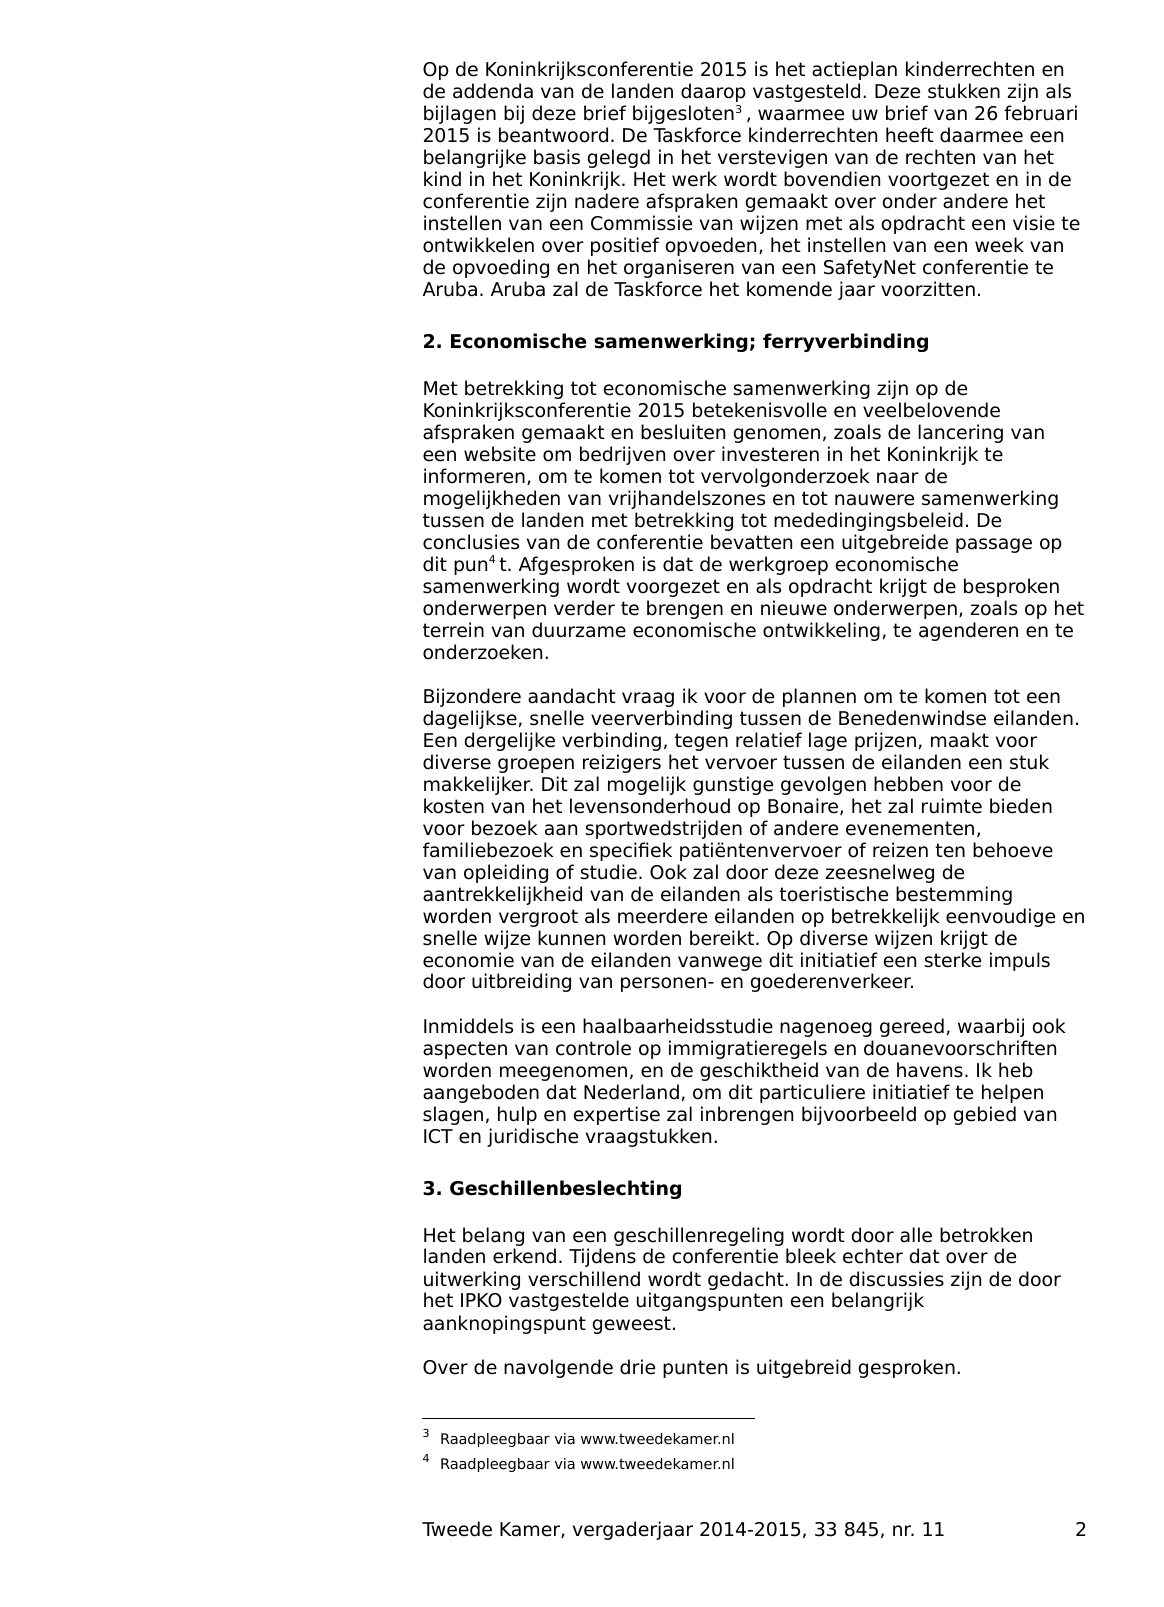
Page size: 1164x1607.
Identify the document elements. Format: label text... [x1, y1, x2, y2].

subtitle 2. Economische samenwerking; ferryverbinding [422, 331, 1087, 353]
text Inmiddels is een haalbaarheidsstudie nagenoeg gereed, waarbij ook aspecten van controle op immigratieregels en douanevoorschriften worden meegenomen, en de geschiktheid van de havens. Ik heb aangeboden dat Nederland, om dit particuliere initiatief te helpen slagen, hulp en expertise zal inbrengen bijvoorbeeld op gebied van ICT en juridische vraagstukken. [422, 1016, 1087, 1147]
text Het belang van een geschillenregeling wordt door alle betrokken landen erkend. Tijdens de conferentie bleek echter dat over de uitwerking verschillend wordt gedacht. In de discussies zijn de door het IPKO vastgestelde uitgangspunten een belangrijk aanknopingspunt geweest. [422, 1224, 1087, 1334]
text Bijzondere aandacht vraag ik voor de plannen om te komen tot een dagelijkse, snelle veerverbinding tussen de Benedenwindse eilanden. Een dergelijke verbinding, tegen relatief lage prijzen, maakt voor diverse groepen reizigers het vervoer tussen de eilanden een stuk makkelijker. Dit zal mogelijk gunstige gevolgen hebben voor de kosten van het levensonderhoud op Bonaire, het zal ruimte bieden voor bezoek aan sportwedstrijden of andere evenementen, familiebezoek en specifiek patiëntenvervoer of reizen ten behoeve van opleiding of studie. Ook zal door deze zeesnelweg de aantrekkelijkheid van de eilanden als toeristische bestemming worden vergroot als meerdere eilanden op betrekkelijk eenvoudige en snelle wijze kunnen worden bereikt. Op diverse wijzen krijgt de economie van de eilanden vanwege dit initiatief een sterke impuls door uitbreiding van personen- en goederenverkeer. [422, 686, 1087, 993]
text Op de Koninkrijksconferentie 2015 is het actieplan kinderrechten en de addenda van de landen daarop vastgesteld. Deze stukken zijn als bijlagen bij deze brief bijgesloten, waarmee uw brief van 26 februari 2015 is beantwoord. De Taskforce kinderrechten heeft daarmee een belangrijke basis gelegd in het verstevigen van de rechten van het kind in het Koninkrijk. Het werk wordt bovendien voortgezet en in de conferentie zijn nadere afspraken gemaakt over onder andere het instellen van een Commissie van wijzen met als opdracht een visie te ontwikkelen over positief opvoeden, het instellen van een week van de opvoeding en het organiseren van een SafetyNet conferentie te Aruba. Aruba zal de Taskforce het komende jaar voorzitten. [422, 59, 1087, 301]
subtitle 3. Geschillenbeslechting [422, 1177, 1087, 1199]
text Over de navolgende drie punten is uitgebreid gesproken. [422, 1357, 1087, 1378]
text Met betrekking tot economische samenwerking zijn op de Koninkrijksconferentie 2015 betekenisvolle en veelbelovende afspraken gemaakt en besluiten genomen, zoals de lancering van een website om bedrijven over investeren in het Koninkrijk te informeren, om te komen tot vervolgonderzoek naar de mogelijkheden van vrijhandelszones en tot nauwere samenwerking tussen de landen met betrekking tot mededingingsbeleid. De conclusies van de conferentie bevatten een uitgebreide passage op dit punt. Afgesproken is dat de werkgroep economische samenwerking wordt voorgezet en als opdracht krijgt de besproken onderwerpen verder te brengen en nieuwe onderwerpen, zoals op het terrein van duurzame economische ontwikkeling, te agenderen en te onderzoeken. [422, 378, 1087, 663]
text Raadpleegbaar via www.tweedekamer.nl [422, 1452, 1087, 1474]
text Raadpleegbaar via www.tweedekamer.nl [422, 1427, 1087, 1449]
